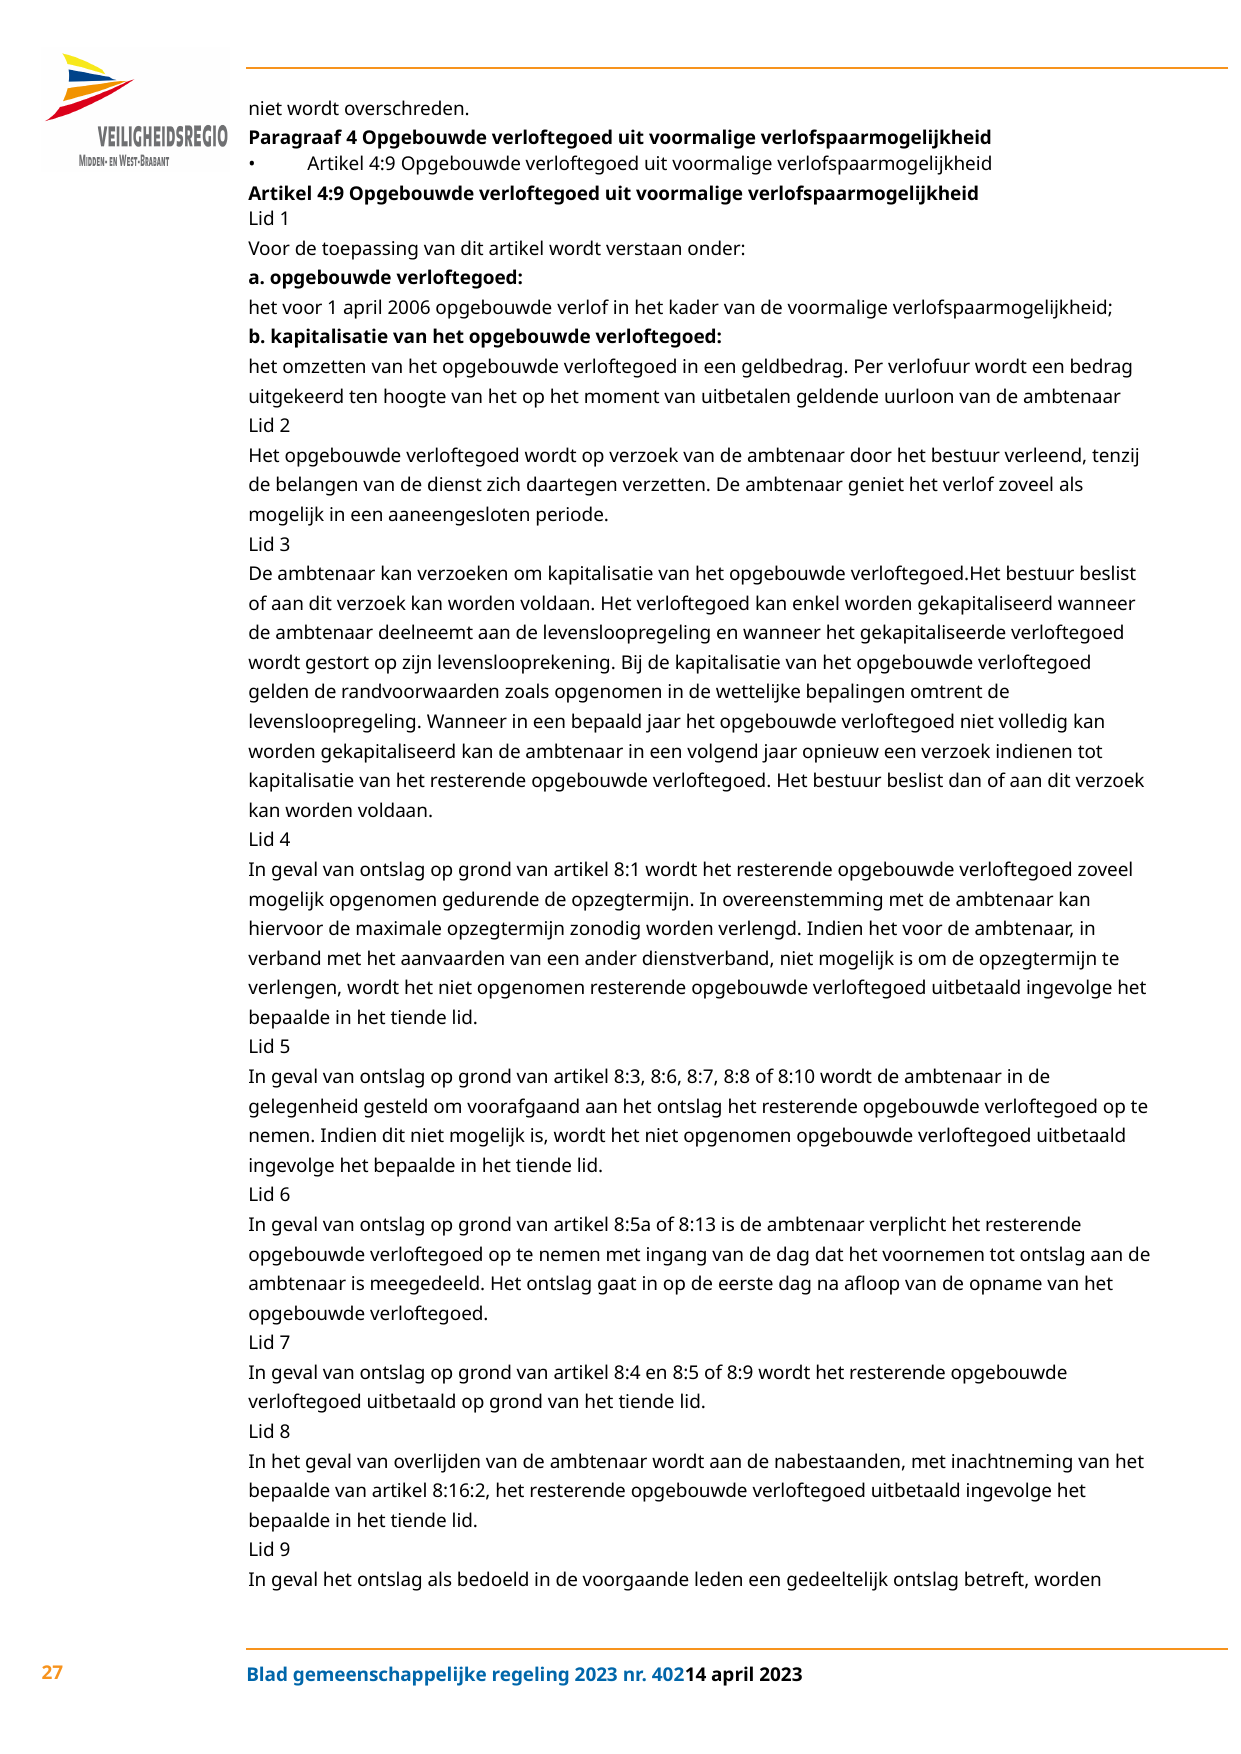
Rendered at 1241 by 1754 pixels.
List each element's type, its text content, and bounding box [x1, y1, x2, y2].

text Lid 7 [248, 1329, 1152, 1355]
text Lid 4 [248, 827, 1152, 852]
text In geval van ontslag op grond van artikel 8:1 wordt het resterende opgebouwde verloftegoed zoveel mogelijk opgenomen gedurende de opzegtermijn. In overeenstemming met de ambtenaar kan hiervoor de maximale opzegtermijn zonodig worden verlengd. Indien het voor de ambtenaar, in verband met het aanvaarden van een ander dienstverband, niet mogelijk is om de opzegtermijn te verlengen, wordt het niet opgenomen resterende opgebouwde verloftegoed uitbetaald ingevolge het bepaalde in het tiende lid. [248, 856, 1152, 1030]
text In geval van ontslag op grond van artikel 8:5a of 8:13 is de ambtenaar verplicht het resterende opgebouwde verloftegoed op te nemen met ingang van de dag dat het voornemen tot ontslag aan de ambtenaar is meegedeeld. Het ontslag gaat in op de eerste dag na afloop van de opname van het opgebouwde verloftegoed. [248, 1211, 1152, 1326]
text het omzetten van het opgebouwde verloftegoed in een geldbedrag. Per verlofuur wordt een bedrag uitgekeerd ten hoogte van het op het moment van uitbetalen geldende uurloon van de ambtenaar [248, 353, 1152, 409]
list Artikel 4:9 Opgebouwde verloftegoed uit voormalige verlofspaarmogelijkheid [248, 150, 1152, 176]
text niet wordt overschreden. [248, 95, 1152, 121]
text In geval van ontslag op grond van artikel 8:4 en 8:5 of 8:9 wordt het resterende opgebouwde verloftegoed uitbetaald op grond van het tiende lid. [248, 1359, 1152, 1414]
text Lid 1 [248, 205, 1152, 231]
text In geval van ontslag op grond van artikel 8:3, 8:6, 8:7, 8:8 of 8:10 wordt de ambtenaar in de gelegenheid gesteld om voorafgaand aan het ontslag het resterende opgebouwde verloftegoed op te nemen. Indien dit niet mogelijk is, wordt het niet opgenomen opgebouwde verloftegoed uitbetaald ingevolge het bepaalde in het tiende lid. [248, 1063, 1152, 1178]
text Lid 2 [248, 412, 1152, 438]
text In geval het ontslag als bedoeld in de voorgaande leden een gedeeltelijk ontslag betreft, worden [248, 1566, 1152, 1592]
text Paragraaf 4 Opgebouwde verloftegoed uit voormalige verlofspaarmogelijkheid [248, 124, 1152, 150]
text In het geval van overlijden van de ambtenaar wordt aan de nabestaanden, met inachtneming van het bepaalde van artikel 8:16:2, het resterende opgebouwde verloftegoed uitbetaald ingevolge het bepaalde in het tiende lid. [248, 1448, 1152, 1533]
text Lid 8 [248, 1418, 1152, 1444]
picture [41, 47, 231, 172]
text De ambtenaar kan verzoeken om kapitalisatie van het opgebouwde verloftegoed.Het bestuur beslist of aan dit verzoek kan worden voldaan. Het verloftegoed kan enkel worden gekapitaliseerd wanneer de ambtenaar deelneemt aan de levensloopregeling en wanneer het gekapitaliseerde verloftegoed wordt gestort op zijn levenslooprekening. Bij de kapitalisatie van het opgebouwde verloftegoed gelden de randvoorwaarden zoals opgenomen in de wettelijke bepalingen omtrent de levensloopregeling. Wanneer in een bepaald jaar het opgebouwde verloftegoed niet volledig kan worden gekapitaliseerd kan de ambtenaar in een volgend jaar opnieuw een verzoek indienen tot kapitalisatie van het resterende opgebouwde verloftegoed. Het bestuur beslist dan of aan dit verzoek kan worden voldaan. [248, 560, 1152, 823]
text b. kapitalisatie van het opgebouwde verloftegoed: [248, 324, 1152, 349]
text Lid 5 [248, 1034, 1152, 1059]
text Artikel 4:9 Opgebouwde verloftegoed uit voormalige verlofspaarmogelijkheid [248, 180, 1152, 205]
text het voor 1 april 2006 opgebouwde verlof in het kader van de voormalige verlofspaarmogelijkheid; [248, 294, 1152, 320]
text Lid 6 [248, 1182, 1152, 1207]
text Lid 3 [248, 531, 1152, 557]
text Het opgebouwde verloftegoed wordt op verzoek van de ambtenaar door het bestuur verleend, tenzij de belangen van de dienst zich daartegen verzetten. De ambtenaar geniet het verlof zoveel als mogelijk in een aaneengesloten periode. [248, 442, 1152, 527]
text Voor de toepassing van dit artikel wordt verstaan onder: [248, 235, 1152, 261]
text a. opgebouwde verloftegoed: [248, 264, 1152, 290]
text Lid 9 [248, 1537, 1152, 1562]
